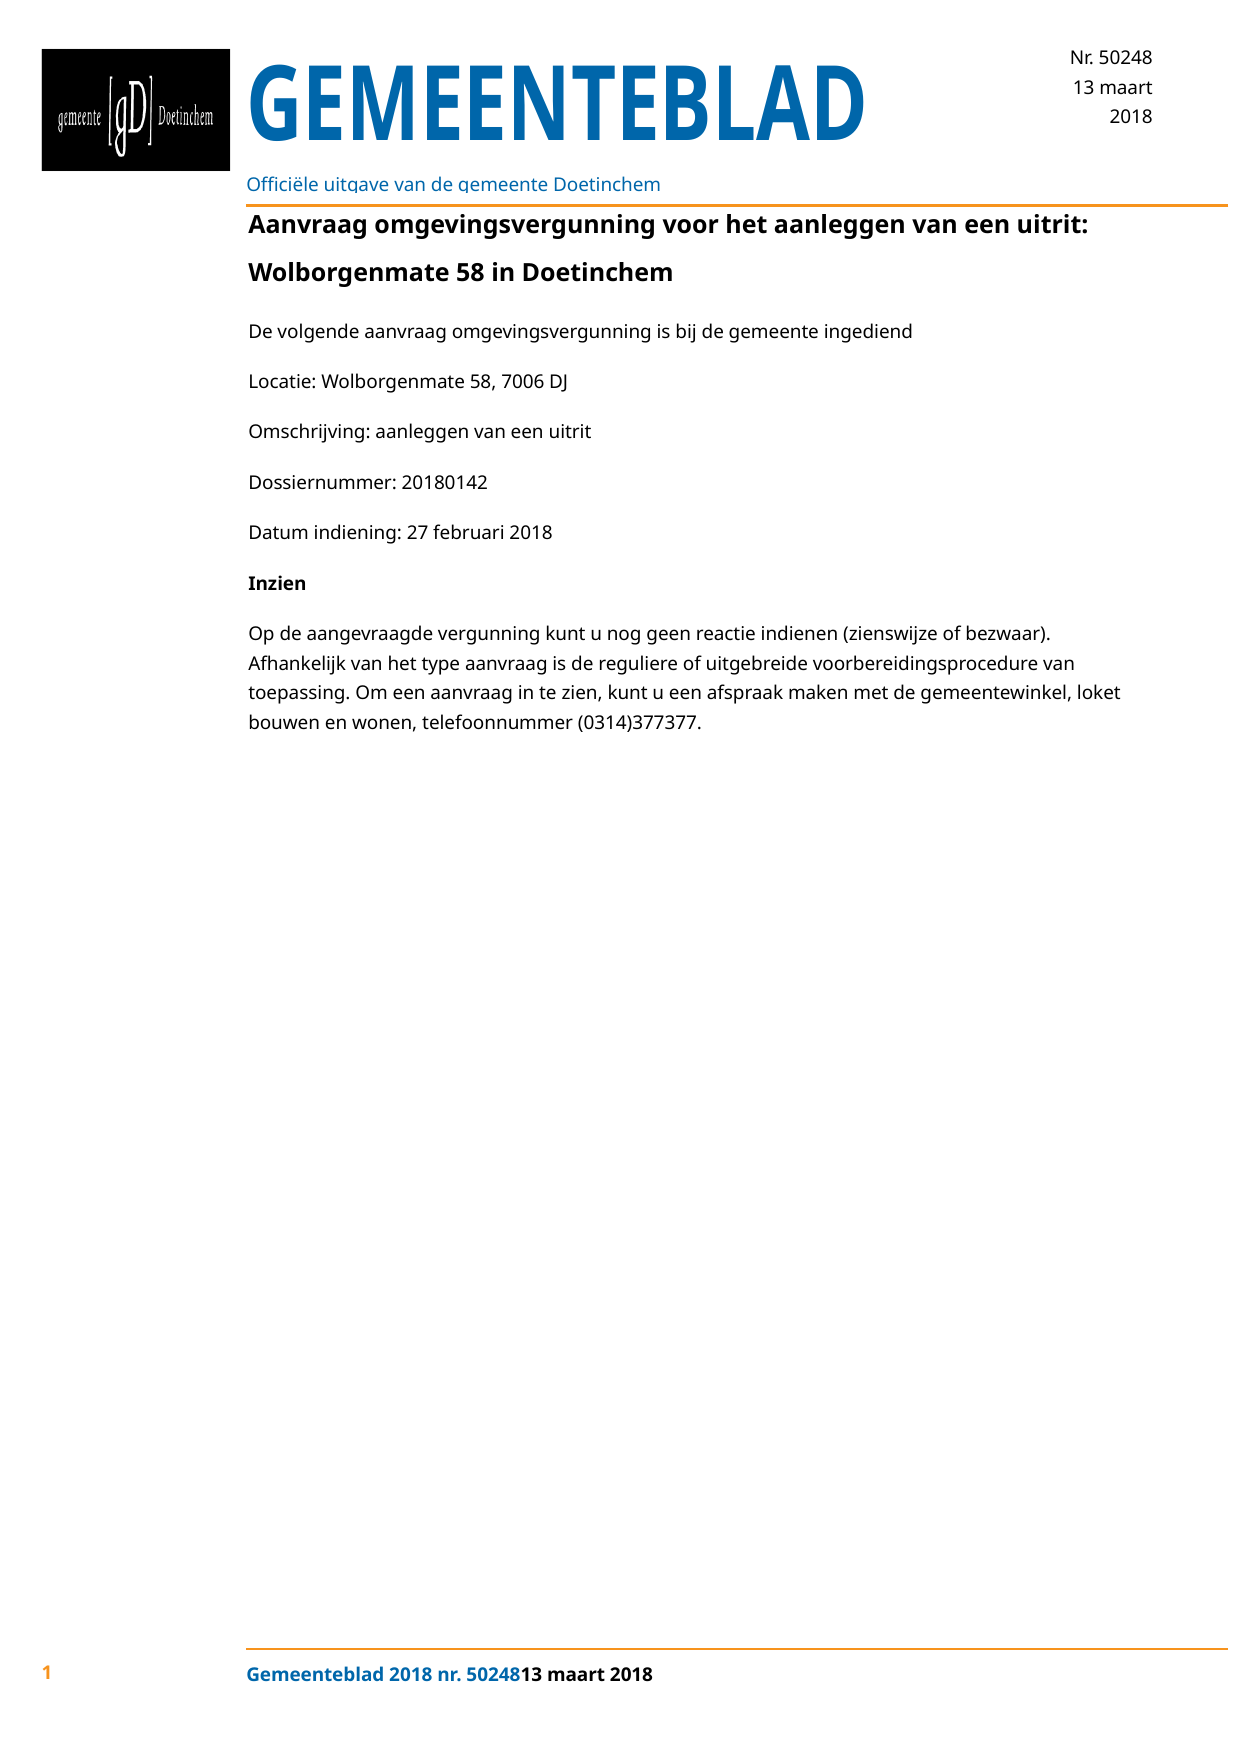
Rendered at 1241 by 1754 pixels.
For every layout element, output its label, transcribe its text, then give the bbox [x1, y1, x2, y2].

text Locatie: Wolborgenmate 58, 7006 DJ [248, 368, 1152, 394]
text Datum indiening: 27 februari 2018 [248, 519, 1152, 545]
text Op de aangevraagde vergunning kunt u nog geen reactie indienen (zienswijze of bezwaar). Afhankelijk van het type aanvraag is de reguliere of uitgebreide voorbereidingsprocedure van toepassing. Om een aanvraag in te zien, kunt u een afspraak maken met de gemeentewinkel, loket bouwen en wonen, telefoonnummer (0314)377377. [248, 620, 1152, 735]
text Dossiernummer: 20180142 [248, 469, 1152, 495]
text Omschrijving: aanleggen van een uitrit [248, 419, 1152, 444]
text Aanvraag omgevingsvergunning voor het aanleggen van een uitrit: Wolborgenmate 58 in Doetinchem [248, 207, 1152, 288]
text De volgende aanvraag omgevingsvergunning is bij de gemeente ingediend [248, 318, 1152, 344]
text Inzien [248, 570, 1152, 596]
picture [41, 47, 231, 172]
